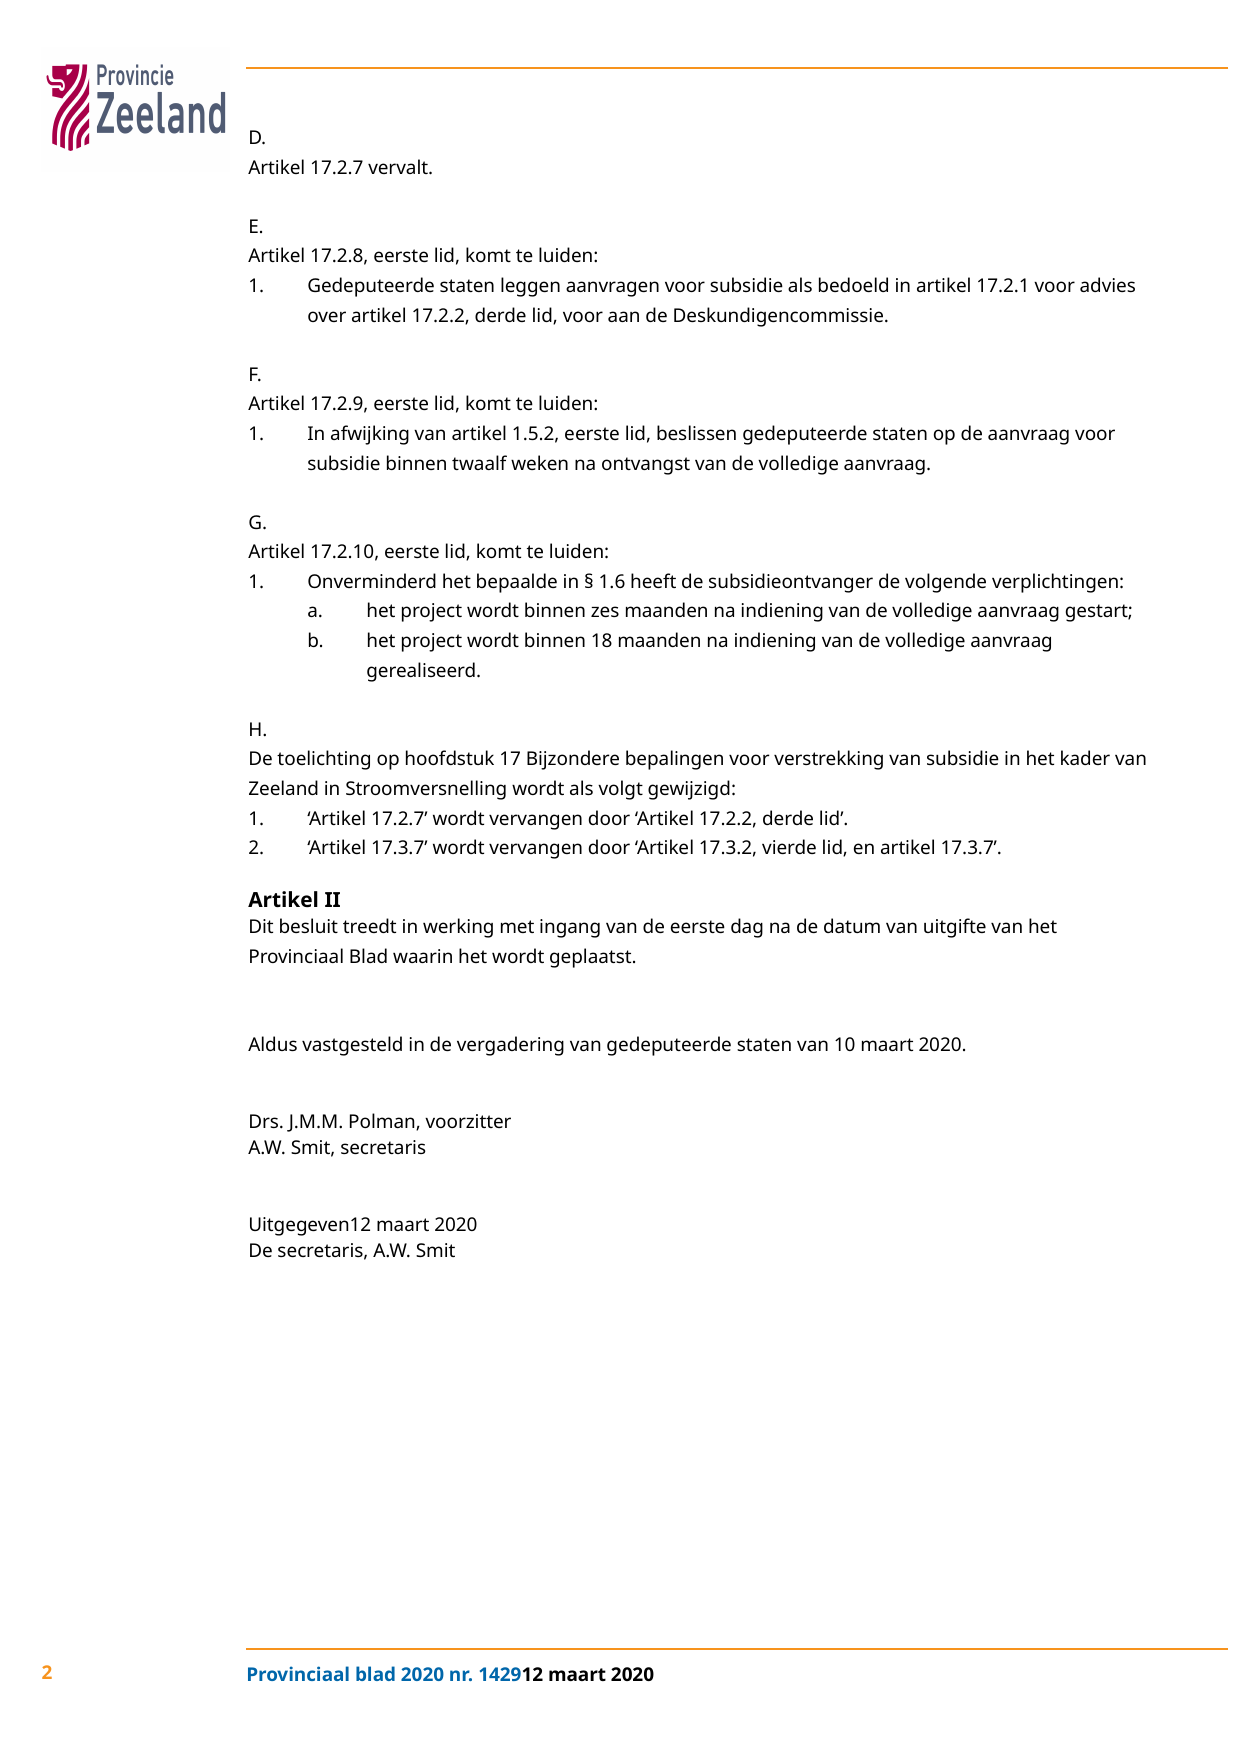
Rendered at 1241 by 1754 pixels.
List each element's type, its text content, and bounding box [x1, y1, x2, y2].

text Artikel 17.2.7 vervalt. [248, 154, 1152, 180]
list In afwijking van artikel 1.5.2, eerste lid, beslissen gedeputeerde staten op de aanvraag voor subsidie binnen twaalf weken na ontvangst van de volledige aanvraag. [248, 420, 1152, 476]
list het project wordt binnen zes maanden na indiening van de volledige aanvraag gestart; [307, 598, 1152, 623]
text Uitgegeven12 maart 2020 [248, 1212, 1152, 1237]
list ‘Artikel 17.2.7’ wordt vervangen door ‘Artikel 17.2.2, derde lid’. [248, 805, 1152, 831]
list Onverminderd het bepaalde in § 1.6 heeft de subsidieontvanger de volgende verplichtingen: [248, 568, 1152, 594]
text Artikel II [248, 885, 1152, 913]
list het project wordt binnen 18 maanden na indiening van de volledige aanvraag gerealiseerd. [307, 627, 1152, 683]
text Artikel 17.2.9, eerste lid, komt te luiden: [248, 391, 1152, 416]
text A.W. Smit, secretaris [248, 1134, 1152, 1160]
list ‘Artikel 17.3.7’ wordt vervangen door ‘Artikel 17.3.2, vierde lid, en artikel 17.3.7’. [248, 834, 1152, 860]
list Gedeputeerde staten leggen aanvragen voor subsidie als bedoeld in artikel 17.2.1 voor advies over artikel 17.2.2, derde lid, voor aan de Deskundigencommissie. [248, 272, 1152, 328]
text Drs. J.M.M. Polman, voorzitter [248, 1109, 1152, 1134]
text Dit besluit treedt in werking met ingang van de eerste dag na de datum van uitgifte van het Provinciaal Blad waarin het wordt geplaatst. [248, 913, 1152, 968]
text Aldus vastgesteld in de vergadering van gedeputeerde staten van 10 maart 2020. [248, 1032, 1152, 1057]
text De toelichting op hoofdstuk 17 Bijzondere bepalingen voor verstrekking van subsidie in het kader van Zeeland in Stroomversnelling wordt als volgt gewijzigd: [248, 746, 1152, 801]
text Artikel 17.2.10, eerste lid, komt te luiden: [248, 538, 1152, 564]
picture [41, 47, 231, 172]
text De secretaris, A.W. Smit [248, 1237, 1152, 1263]
text Artikel 17.2.8, eerste lid, komt te luiden: [248, 243, 1152, 268]
